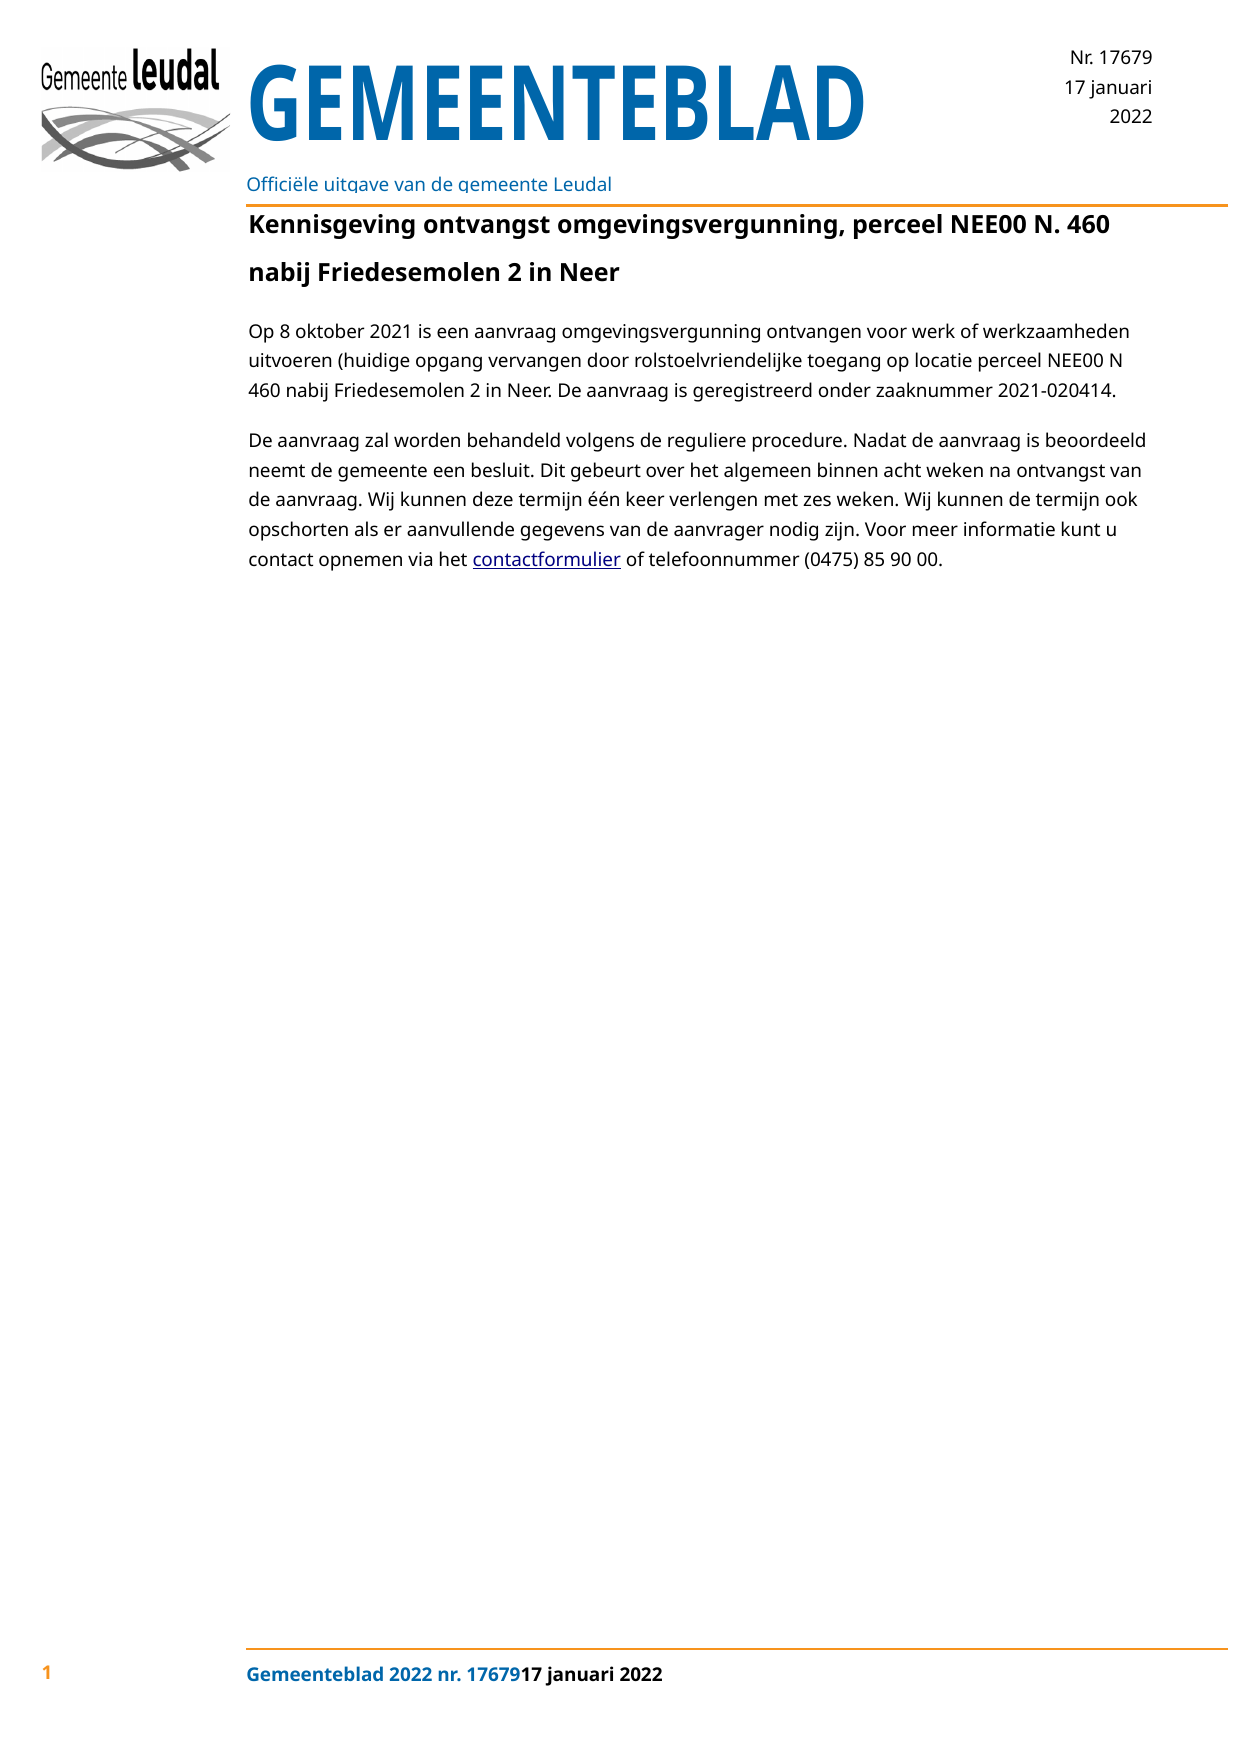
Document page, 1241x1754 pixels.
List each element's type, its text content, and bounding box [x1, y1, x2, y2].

text De aanvraag zal worden behandeld volgens de reguliere procedure. Nadat de aanvraag is beoordeeld neemt de gemeente een besluit. Dit gebeurt over het algemeen binnen acht weken na ontvangst van de aanvraag. Wij kunnen deze termijn één keer verlengen met zes weken. Wij kunnen de termijn ook opschorten als er aanvullende gegevens van de aanvrager nodig zijn. Voor meer informatie kunt u contact opnemen via het contactformulier of telefoonnummer (0475) 85 90 00. [248, 427, 1152, 572]
text Kennisgeving ontvangst omgevingsvergunning, perceel NEE00 N. 460 nabij Friedesemolen 2 in Neer [248, 207, 1152, 288]
text Op 8 oktober 2021 is een aanvraag omgevingsvergunning ontvangen voor werk of werkzaamheden uitvoeren (huidige opgang vervangen door rolstoelvriendelijke toegang op locatie perceel NEE00 N 460 nabij Friedesemolen 2 in Neer. De aanvraag is geregistreerd onder zaaknummer 2021-020414. [248, 318, 1152, 403]
picture [41, 47, 231, 172]
